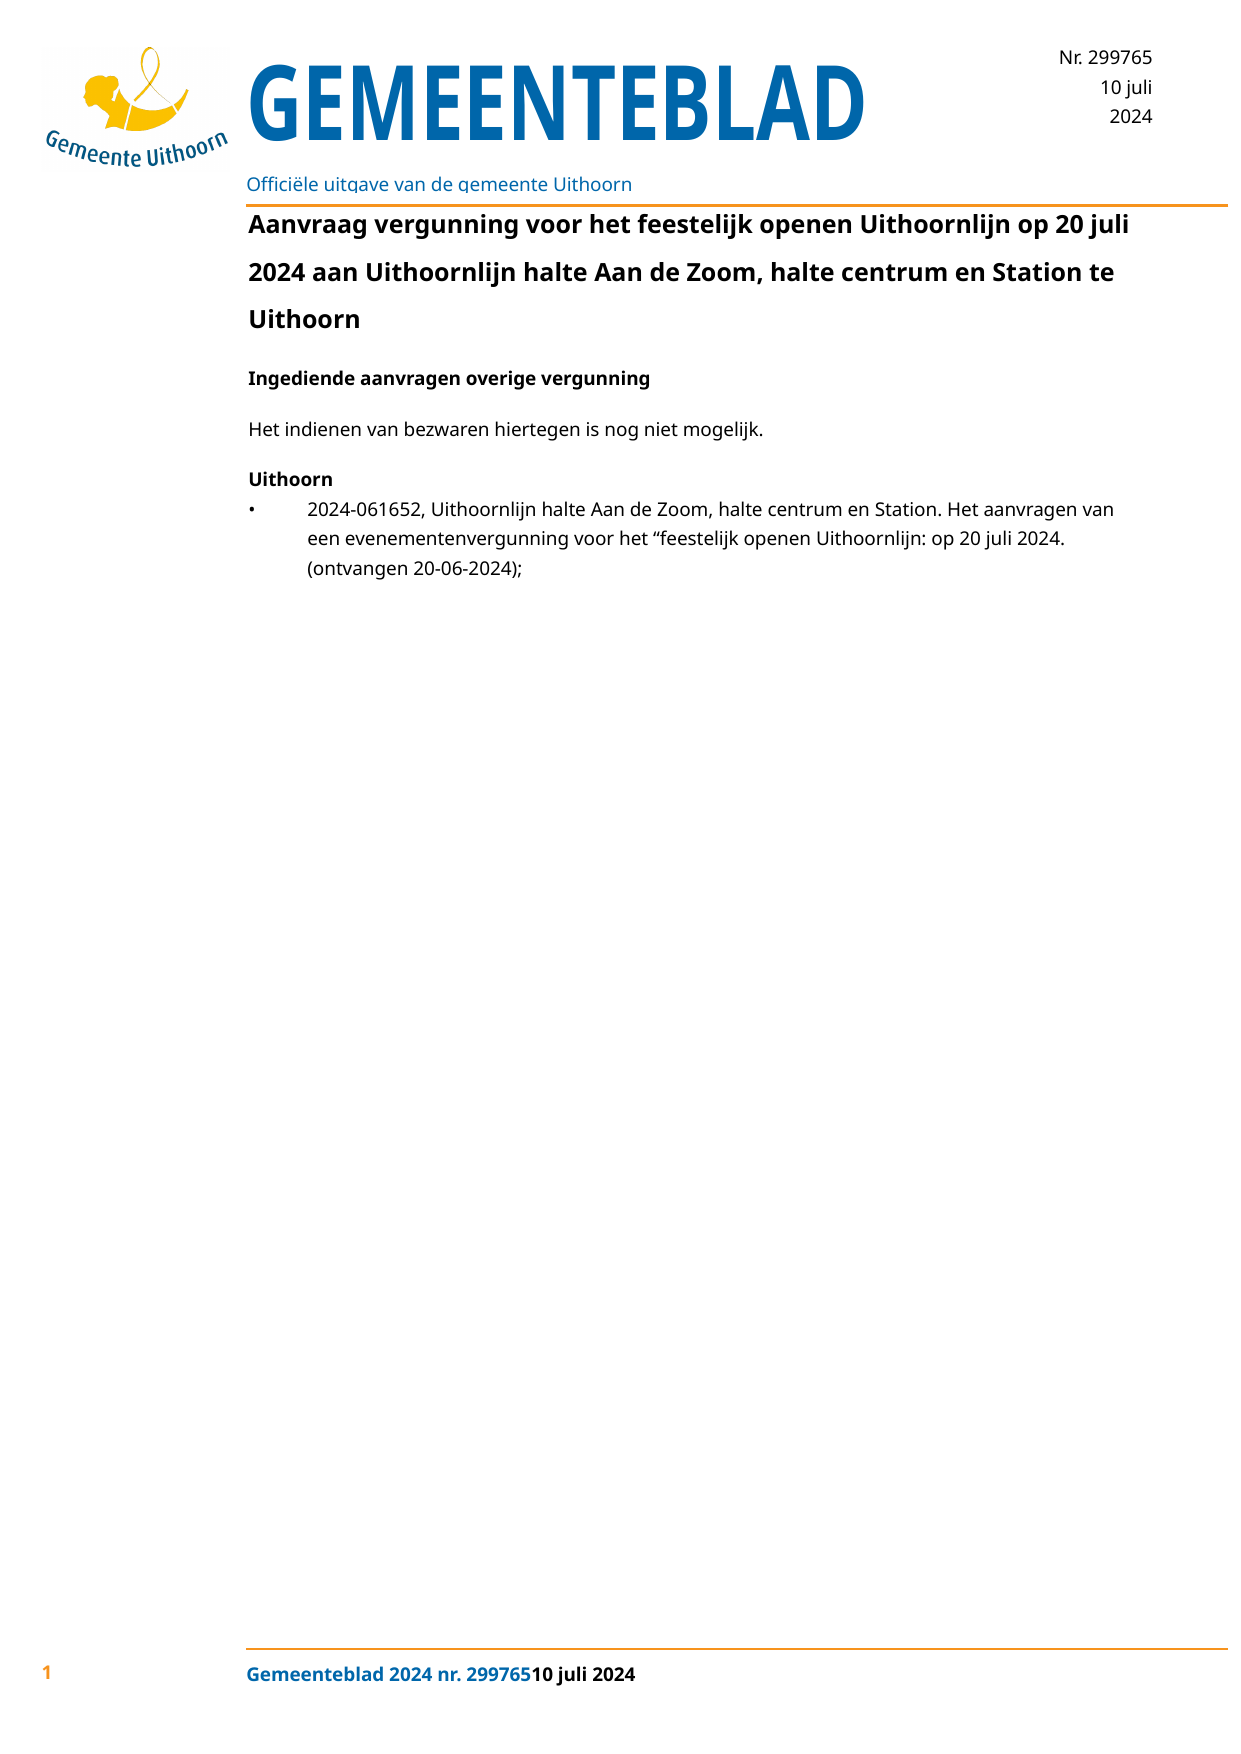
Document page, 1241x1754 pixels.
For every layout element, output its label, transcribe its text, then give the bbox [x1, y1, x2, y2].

list 2024-061652, Uithoornlijn halte Aan de Zoom, halte centrum en Station. Het aanvragen van een evenementenvergunning voor het “feestelijk openen Uithoornlijn: op 20 juli 2024. (ontvangen 20-06-2024); [248, 496, 1152, 581]
text Uithoorn [248, 466, 1152, 492]
text Het indienen van bezwaren hiertegen is nog niet mogelijk. [248, 416, 1152, 442]
text Aanvraag vergunning voor het feestelijk openen Uithoornlijn op 20 juli 2024 aan Uithoornlijn halte Aan de Zoom, halte centrum en Station te Uithoorn [248, 207, 1152, 336]
text Ingediende aanvragen overige vergunning [248, 366, 1152, 391]
picture [41, 47, 231, 172]
